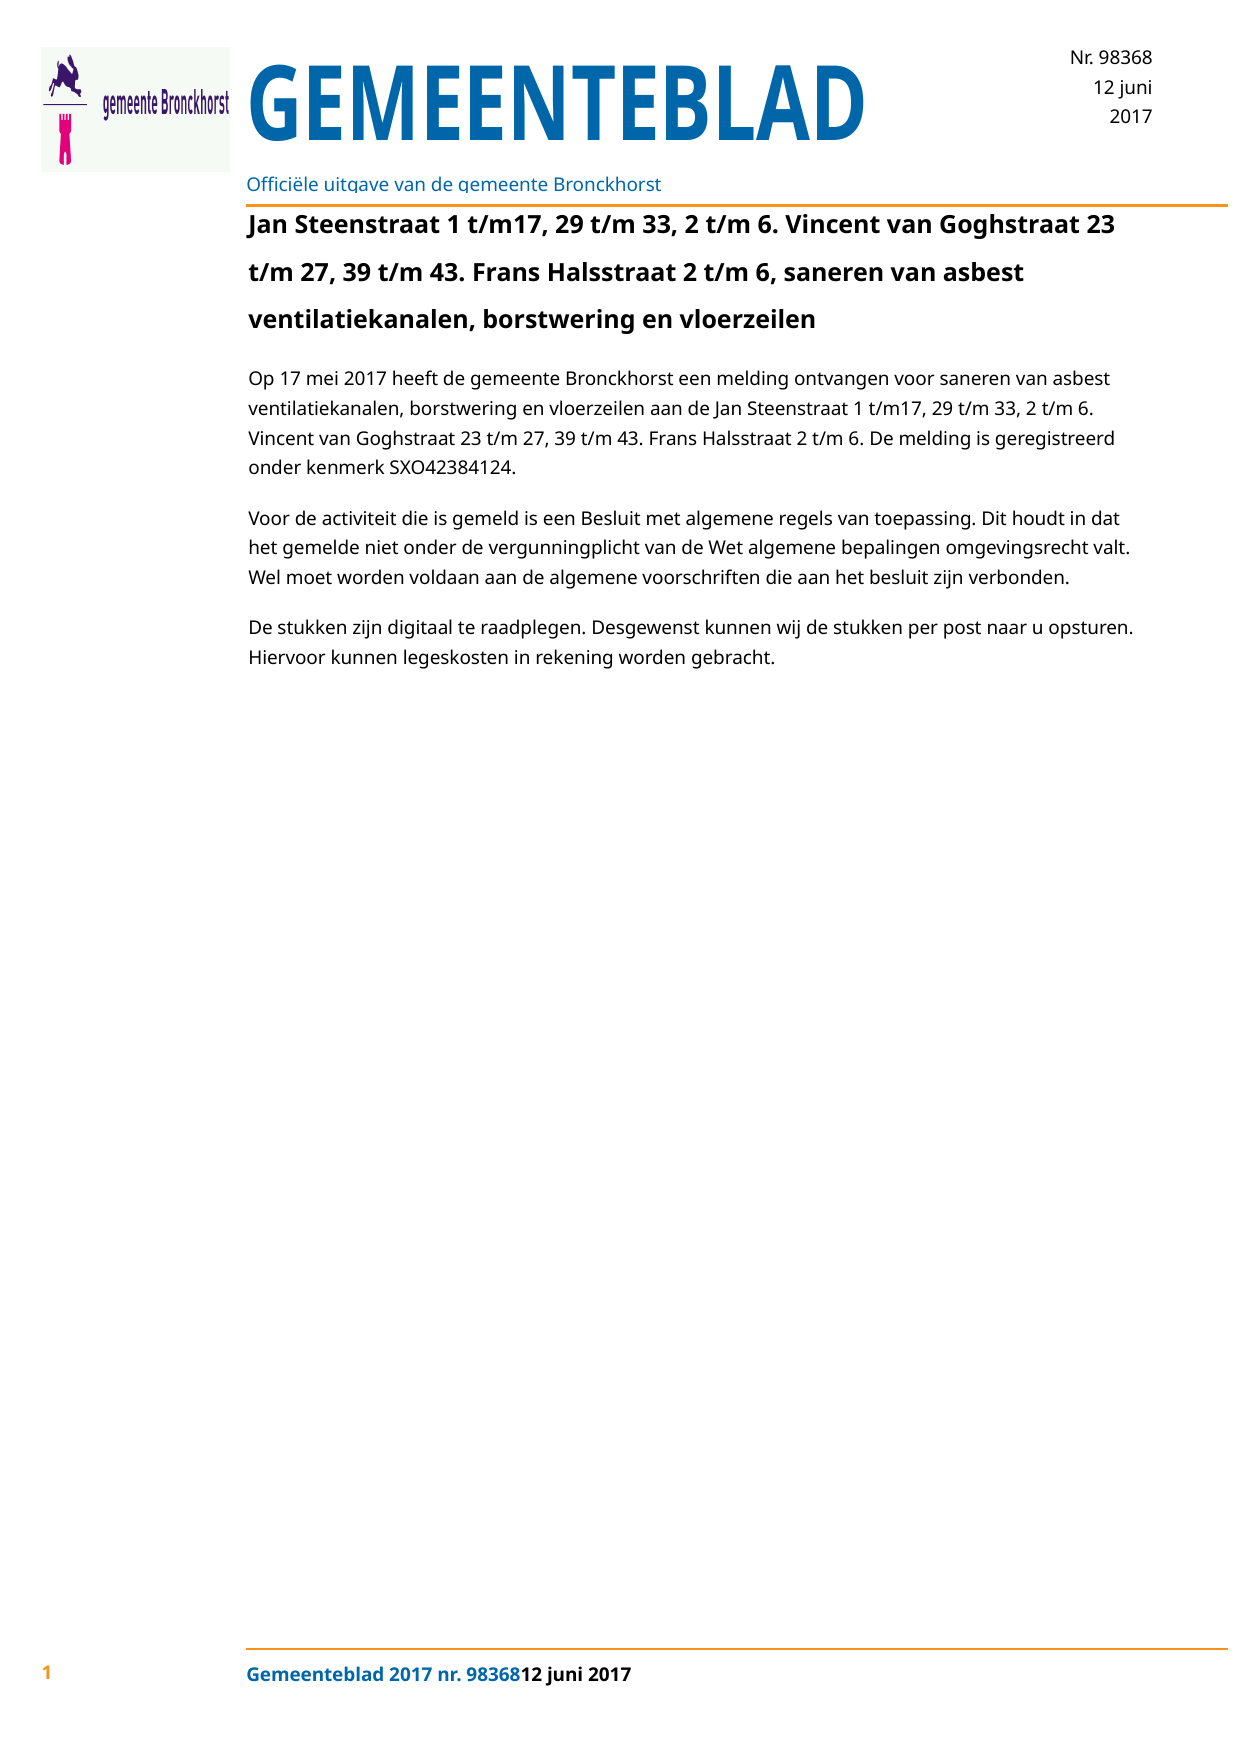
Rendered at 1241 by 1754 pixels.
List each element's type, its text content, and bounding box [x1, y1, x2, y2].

text Jan Steenstraat 1 t/m17, 29 t/m 33, 2 t/m 6. Vincent van Goghstraat 23 t/m 27, 39 t/m 43. Frans Halsstraat 2 t/m 6, saneren van asbest ventilatiekanalen, borstwering en vloerzeilen [248, 207, 1152, 336]
text Voor de activiteit die is gemeld is een Besluit met algemene regels van toepassing. Dit houdt in dat het gemelde niet onder de vergunningplicht van de Wet algemene bepalingen omgevingsrecht valt. Wel moet worden voldaan aan de algemene voorschriften die aan het besluit zijn verbonden. [248, 505, 1152, 589]
text Op 17 mei 2017 heeft de gemeente Bronckhorst een melding ontvangen voor saneren van asbest ventilatiekanalen, borstwering en vloerzeilen aan de Jan Steenstraat 1 t/m17, 29 t/m 33, 2 t/m 6. Vincent van Goghstraat 23 t/m 27, 39 t/m 43. Frans Halsstraat 2 t/m 6. De melding is geregistreerd onder kenmerk SXO42384124. [248, 366, 1152, 480]
picture [41, 47, 231, 172]
text De stukken zijn digitaal te raadplegen. Desgewenst kunnen wij de stukken per post naar u opsturen. Hiervoor kunnen legeskosten in rekening worden gebracht. [248, 614, 1152, 669]
